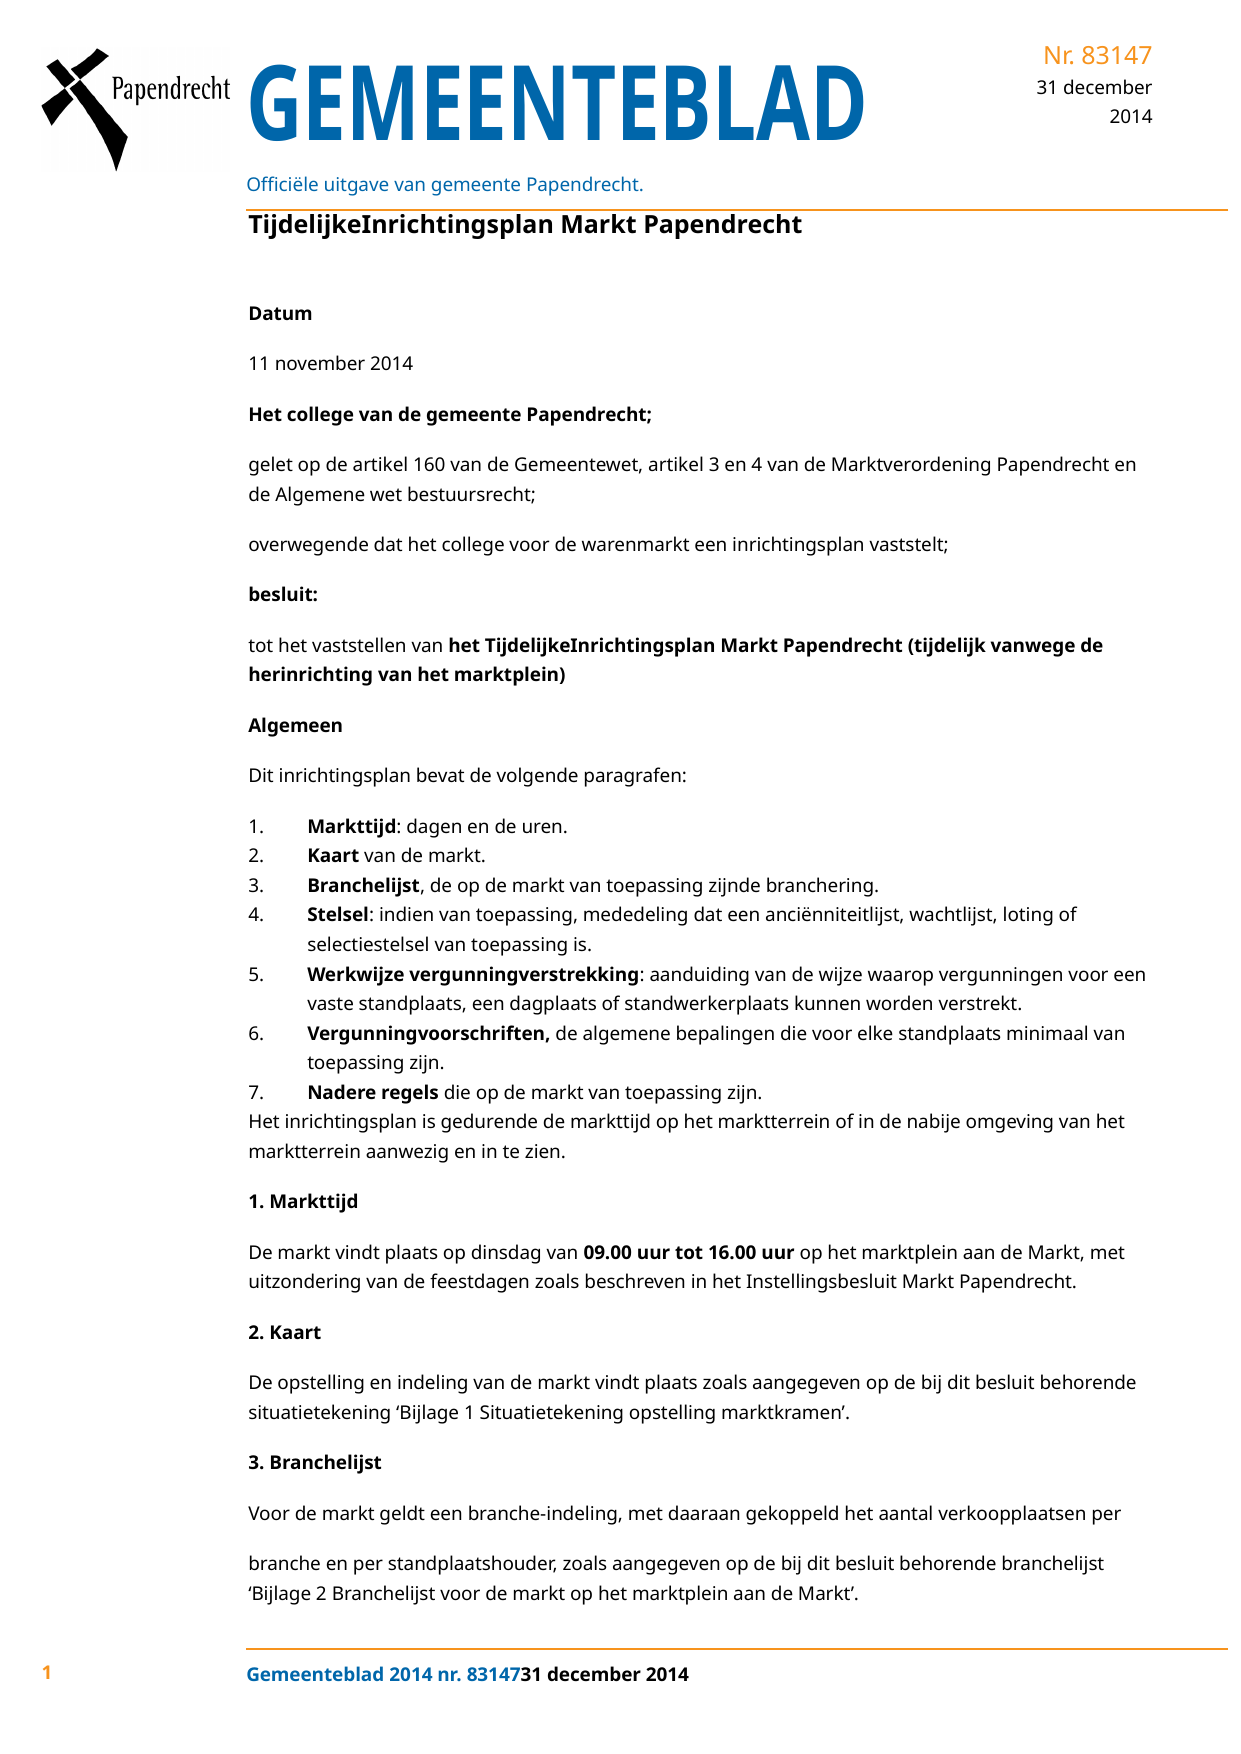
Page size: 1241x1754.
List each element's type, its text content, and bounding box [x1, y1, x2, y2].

list Markttijd: dagen en de uren. [248, 813, 1152, 838]
text 2. Kaart [248, 1319, 1152, 1345]
text 1. Markttijd [248, 1189, 1152, 1214]
text Algemeen [248, 712, 1152, 738]
text gelet op de artikel 160 van de Gemeentewet, artikel 3 en 4 van de Marktverordening Papendrecht en de Algemene wet bestuursrecht; [248, 451, 1152, 506]
list Vergunningvoorschriften, de algemene bepalingen die voor elke standplaats minimaal van toepassing zijn. [248, 1020, 1152, 1075]
list Branchelijst, de op de markt van toepassing zijnde branchering. [248, 872, 1152, 898]
text De opstelling en indeling van de markt vindt plaats zoals aangegeven op de bij dit besluit behorende situatietekening ‘Bijlage 1 Situatietekening opstelling marktkramen’. [248, 1369, 1152, 1425]
list Stelsel: indien van toepassing, mededeling dat een anciënniteitlijst, wachtlijst, loting of selectiestelsel van toepassing is. [248, 902, 1152, 957]
text Het college van de gemeente Papendrecht; [248, 401, 1152, 426]
picture [41, 47, 231, 172]
list Werkwijze vergunningverstrekking: aanduiding van de wijze waarop vergunningen voor een vaste standplaats, een dagplaats of standwerkerplaats kunnen worden verstrekt. [248, 961, 1152, 1016]
text Datum [248, 300, 1152, 326]
list Kaart van de markt. [248, 842, 1152, 868]
text tot het vaststellen van het TijdelijkeInrichtingsplan Markt Papendrecht (tijdelijk vanwege de herinrichting van het marktplein) [248, 632, 1152, 687]
text Voor de markt geldt een branche-indeling, met daaraan gekoppeld het aantal verkoopplaatsen per [248, 1500, 1152, 1526]
text Het inrichtingsplan is gedurende de markttijd op het marktterrein of in de nabije omgeving van het marktterrein aanwezig en in te zien. [248, 1109, 1152, 1164]
text overwegende dat het college voor de warenmarkt een inrichtingsplan vaststelt; [248, 531, 1152, 557]
list Nadere regels die op de markt van toepassing zijn. [248, 1079, 1152, 1105]
text De markt vindt plaats op dinsdag van 09.00 uur tot 16.00 uur op het marktplein aan de Markt, met uitzondering van de feestdagen zoals beschreven in het Instellingsbesluit Markt Papendrecht. [248, 1239, 1152, 1294]
text branche en per standplaatshouder, zoals aangegeven op de bij dit besluit behorende branchelijst ‘Bijlage 2 Branchelijst voor de markt op het marktplein aan de Markt’. [248, 1550, 1152, 1606]
text TijdelijkeInrichtingsplan Markt Papendrecht [248, 211, 1152, 241]
text besluit: [248, 582, 1152, 607]
text 11 november 2014 [248, 350, 1152, 376]
text Dit inrichtingsplan bevat de volgende paragrafen: [248, 762, 1152, 788]
text 3. Branchelijst [248, 1449, 1152, 1475]
